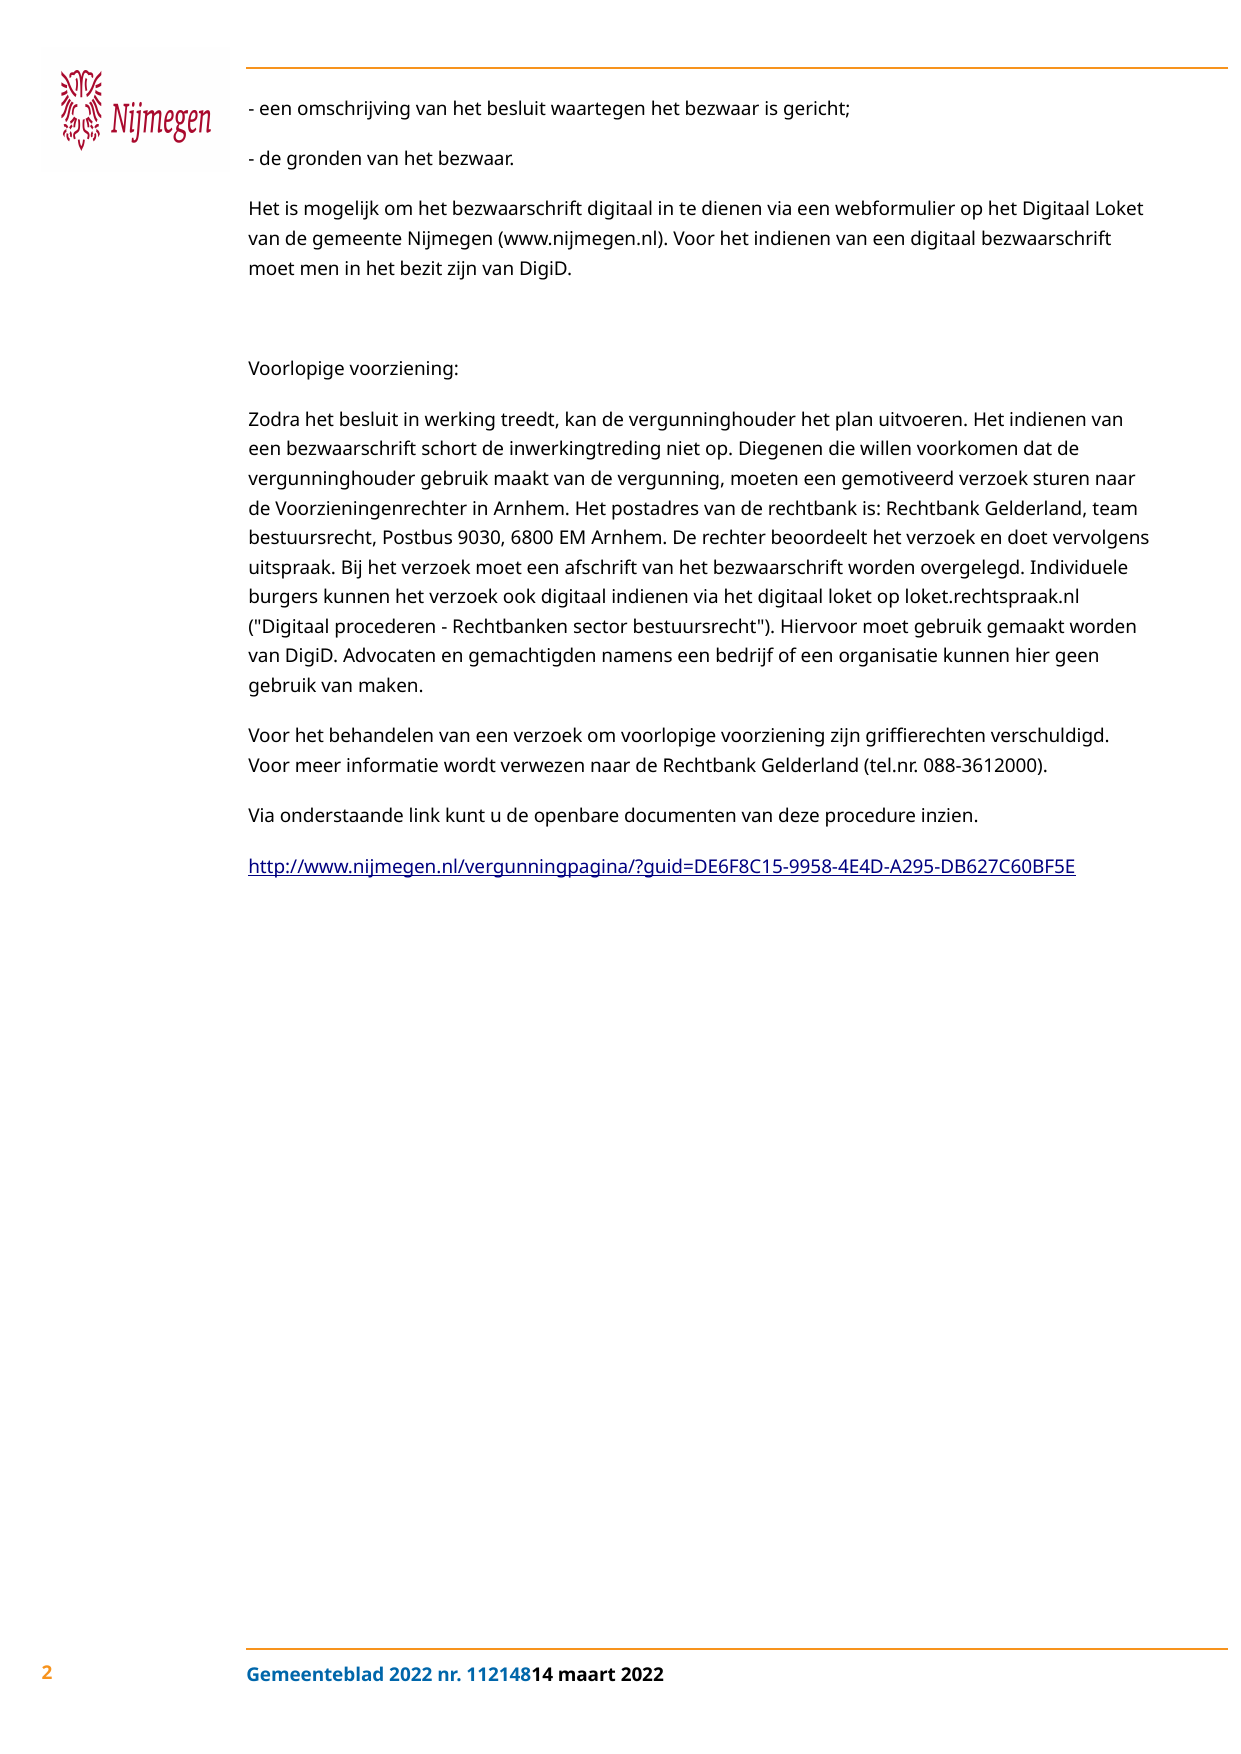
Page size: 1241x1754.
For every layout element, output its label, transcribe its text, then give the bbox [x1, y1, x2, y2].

text http://www.nijmegen.nl/vergunningpagina/?guid=DE6F8C15-9958-4E4D-A295-DB627C60BF5E [248, 853, 1152, 879]
text - een omschrijving van het besluit waartegen het bezwaar is gericht; [248, 95, 1152, 121]
text - de gronden van het bezwaar. [248, 145, 1152, 171]
text Via onderstaande link kunt u de openbare documenten van deze procedure inzien. [248, 803, 1152, 828]
text Voor het behandelen van een verzoek om voorlopige voorziening zijn griffierechten verschuldigd. Voor meer informatie wordt verwezen naar de Rechtbank Gelderland (tel.nr. 088-3612000). [248, 723, 1152, 778]
text Het is mogelijk om het bezwaarschrift digitaal in te dienen via een webformulier op het Digitaal Loket van de gemeente Nijmegen (www.nijmegen.nl). Voor het indienen van een digitaal bezwaarschrift moet men in het bezit zijn van DigiD. [248, 196, 1152, 281]
text Voorlopige voorziening: [248, 356, 1152, 381]
picture [41, 47, 231, 172]
text Zodra het besluit in werking treedt, kan de vergunninghouder het plan uitvoeren. Het indienen van een bezwaarschrift schort de inwerkingtreding niet op. Diegenen die willen voorkomen dat de vergunninghouder gebruik maakt van de vergunning, moeten een gemotiveerd verzoek sturen naar de Voorzieningenrechter in Arnhem. Het postadres van de rechtbank is: Rechtbank Gelderland, team bestuursrecht, Postbus 9030, 6800 EM Arnhem. De rechter beoordeelt het verzoek en doet vervolgens uitspraak. Bij het verzoek moet een afschrift van het bezwaarschrift worden overgelegd. Individuele burgers kunnen het verzoek ook digitaal indienen via het digitaal loket op loket.rechtspraak.nl ("Digitaal procederen - Rechtbanken sector bestuursrecht"). Hiervoor moet gebruik gemaakt worden van DigiD. Advocaten en gemachtigden namens een bedrijf of een organisatie kunnen hier geen gebruik van maken. [248, 406, 1152, 698]
